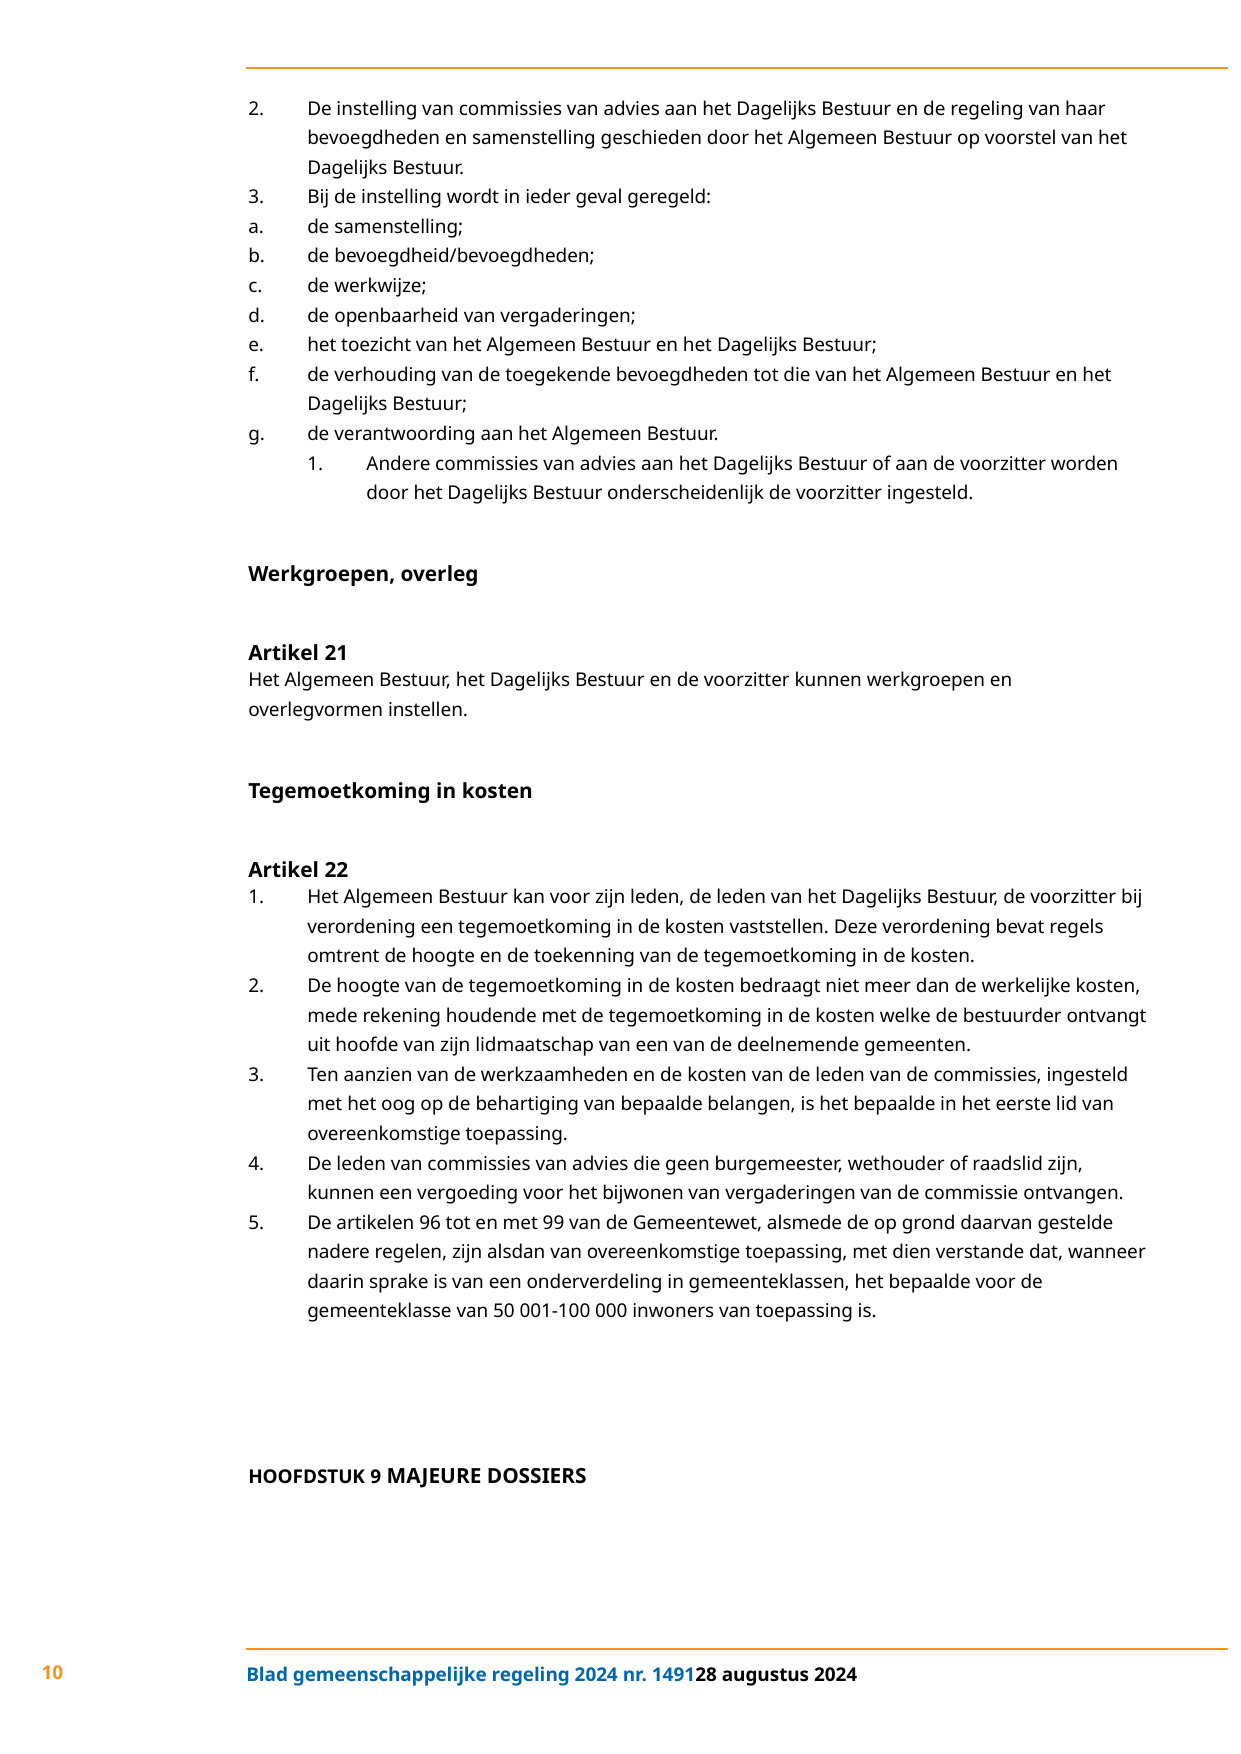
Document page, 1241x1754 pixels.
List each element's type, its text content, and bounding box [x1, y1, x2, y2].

list De artikelen 96 tot en met 99 van de Gemeentewet, alsmede de op grond daarvan gestelde nadere regelen, zijn alsdan van overeenkomstige toepassing, met dien verstande dat, wanneer daarin sprake is van een onderverdeling in gemeenteklassen, het bepaalde voor de gemeenteklasse van 50 001-100 000 inwoners van toepassing is. [248, 1209, 1152, 1323]
list de samenstelling; [248, 213, 1152, 239]
list de bevoegdheid/bevoegdheden; [248, 243, 1152, 268]
text Het Algemeen Bestuur, het Dagelijks Bestuur en de voorzitter kunnen werkgroepen en overlegvormen instellen. [248, 667, 1152, 722]
text Werkgroepen, overleg [248, 559, 1152, 588]
list De instelling van commissies van advies aan het Dagelijks Bestuur en de regeling van haar bevoegdheden en samenstelling geschieden door het Algemeen Bestuur op voorstel van het Dagelijks Bestuur. [248, 95, 1152, 180]
list Ten aanzien van de werkzaamheden en de kosten van de leden van de commissies, ingesteld met het oog op de behartiging van bepaalde belangen, is het bepaalde in het eerste lid van overeenkomstige toepassing. [248, 1061, 1152, 1146]
text Artikel 21 [248, 638, 1152, 667]
list de openbaarheid van vergaderingen; [248, 302, 1152, 328]
list het toezicht van het Algemeen Bestuur en het Dagelijks Bestuur; [248, 331, 1152, 357]
list Andere commissies van advies aan het Dagelijks Bestuur of aan de voorzitter worden door het Dagelijks Bestuur onderscheidenlijk de voorzitter ingesteld. [307, 450, 1152, 505]
text HOOFDSTUK 9 MAJEURE DOSSIERS [248, 1462, 1152, 1490]
list de verantwoording aan het Algemeen Bestuur. [248, 420, 1152, 446]
list De hoogte van de tegemoetkoming in de kosten bedraagt niet meer dan de werkelijke kosten, mede rekening houdende met de tegemoetkoming in de kosten welke de bestuurder ontvangt uit hoofde van zijn lidmaatschap van een van de deelnemende gemeenten. [248, 972, 1152, 1057]
text Tegemoetkoming in kosten [248, 776, 1152, 805]
list De leden van commissies van advies die geen burgemeester, wethouder of raadslid zijn, kunnen een vergoeding voor het bijwonen van vergaderingen van de commissie ontvangen. [248, 1150, 1152, 1205]
list Het Algemeen Bestuur kan voor zijn leden, de leden van het Dagelijks Bestuur, de voorzitter bij verordening een tegemoetkoming in de kosten vaststellen. Deze verordening bevat regels omtrent de hoogte en de toekenning van de tegemoetkoming in de kosten. [248, 883, 1152, 968]
list de verhouding van de toegekende bevoegdheden tot die van het Algemeen Bestuur en het Dagelijks Bestuur; [248, 361, 1152, 416]
text Artikel 22 [248, 855, 1152, 883]
list Bij de instelling wordt in ieder geval geregeld: [248, 183, 1152, 209]
picture [41, 47, 231, 172]
list de werkwijze; [248, 272, 1152, 298]
